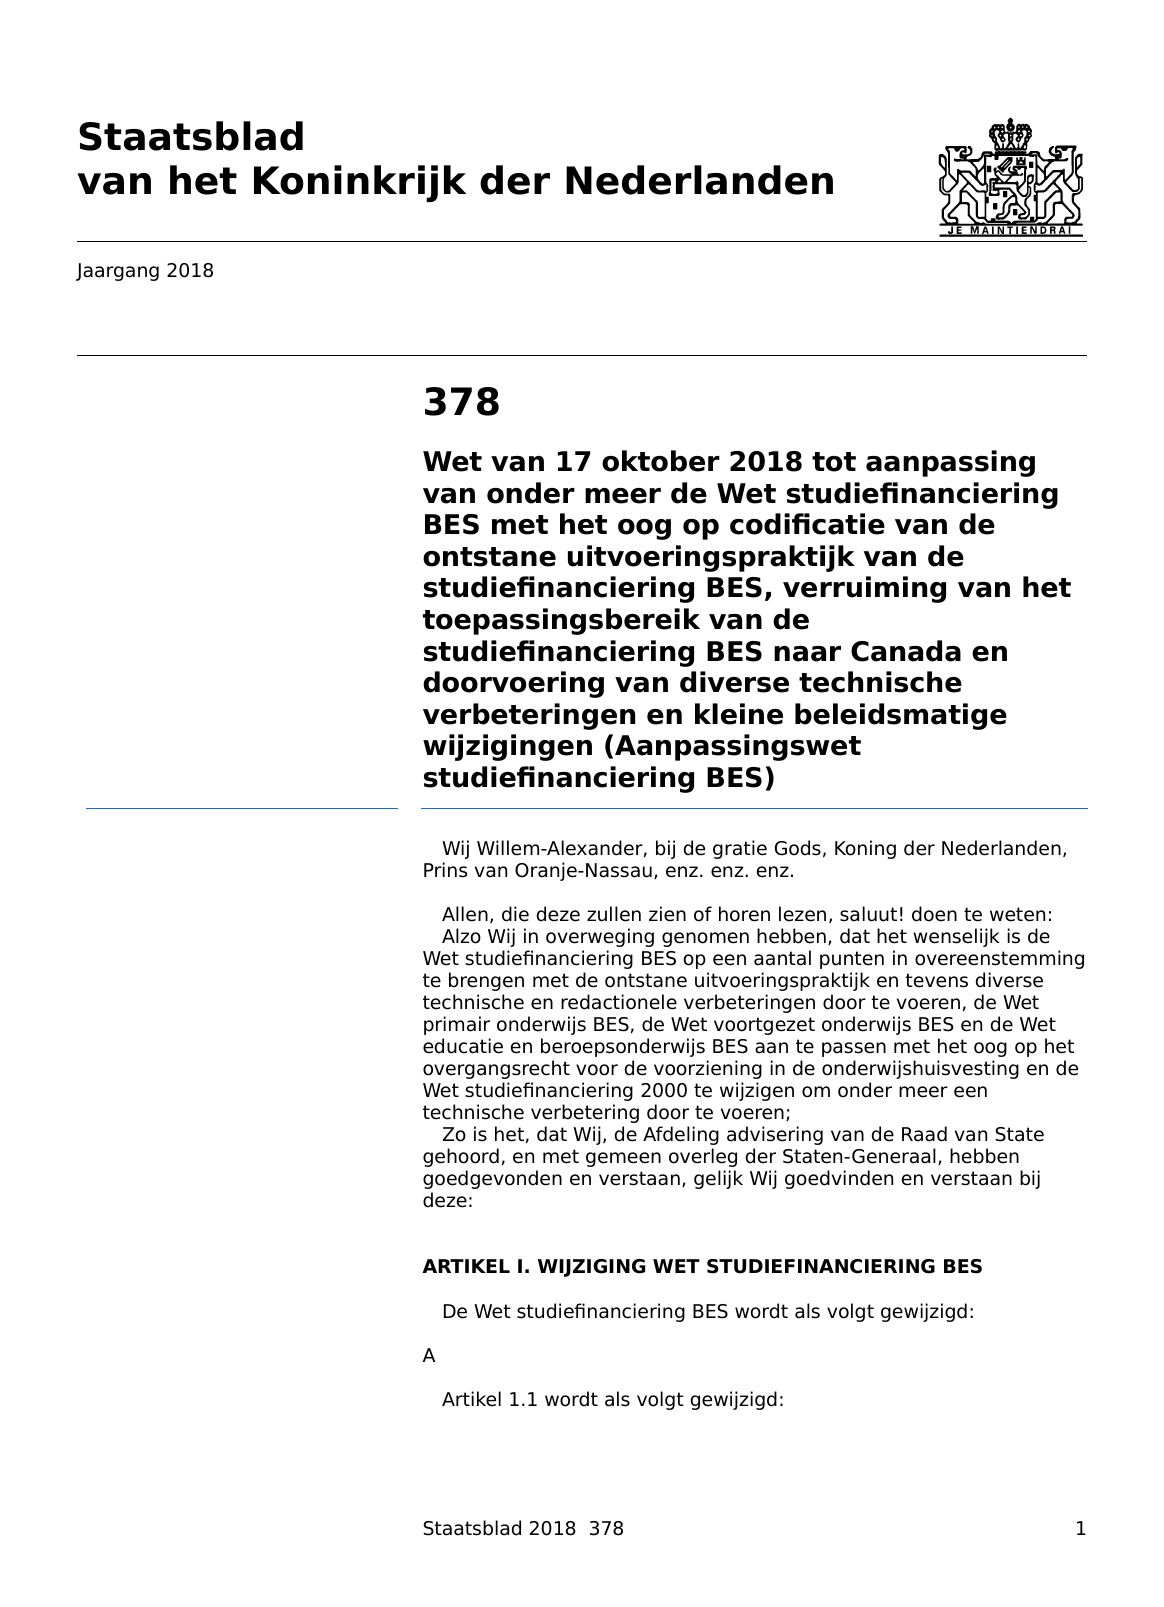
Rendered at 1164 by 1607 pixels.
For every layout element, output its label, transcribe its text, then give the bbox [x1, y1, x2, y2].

text De Wet studiefinanciering BES wordt als volgt gewijzigd: [422, 1301, 1087, 1322]
table_header [886, 100, 1087, 241]
text Zo is het, dat Wij, de Afdeling advisering van de Raad van State gehoord, en met gemeen overleg der Staten-Generaal, hebben goedgevonden en verstaan, gelijk Wij goedvinden en verstaan bij deze: [422, 1124, 1087, 1212]
text A [422, 1345, 1087, 1367]
table_cell Jaargang 2018 [77, 242, 1087, 355]
text Allen, die deze zullen zien of horen lezen, saluut! doen te weten: [422, 904, 1087, 926]
text Alzo Wij in overweging genomen hebben, dat het wenselijk is de Wet studiefinanciering BES op een aantal punten in overeenstemming te brengen met de ontstane uitvoeringspraktijk en tevens diverse technische en redactionele verbeteringen door te voeren, de Wet primair onderwijs BES, de Wet voortgezet onderwijs BES en de Wet educatie en beroepsonderwijs BES aan te passen met het oog op het overgangsrecht voor de voorziening in de onderwijshuisvesting en de Wet studiefinanciering 2000 te wijzigen om onder meer een technische verbetering door te voeren; [422, 926, 1087, 1124]
text Wij Willem-Alexander, bij de gratie Gods, Koning der Nederlanden, Prins van Oranje-Nassau, enz. enz. enz. [422, 838, 1087, 882]
text Artikel 1.1 wordt als volgt gewijzigd: [422, 1389, 1087, 1411]
subtitle ARTIKEL I. WIJZIGING WET STUDIEFINANCIERING BES [422, 1256, 1087, 1278]
subtitle 378 [422, 381, 1087, 424]
table_header Staatsblad van het Koninkrijk der Nederlanden [77, 100, 886, 241]
text Wet van 17 oktober 2018 tot aanpassing van onder meer de Wet studiefinanciering BES met het oog op codificatie van de ontstane uitvoeringspraktijk van de studiefinanciering BES, verruiming van het toepassingsbereik van de studiefinanciering BES naar Canada en doorvoering van diverse technische verbeteringen en kleine beleidsmatige wijzigingen (Aanpassingswet studiefinanciering BES) [422, 447, 1087, 794]
picture [936, 115, 1087, 240]
